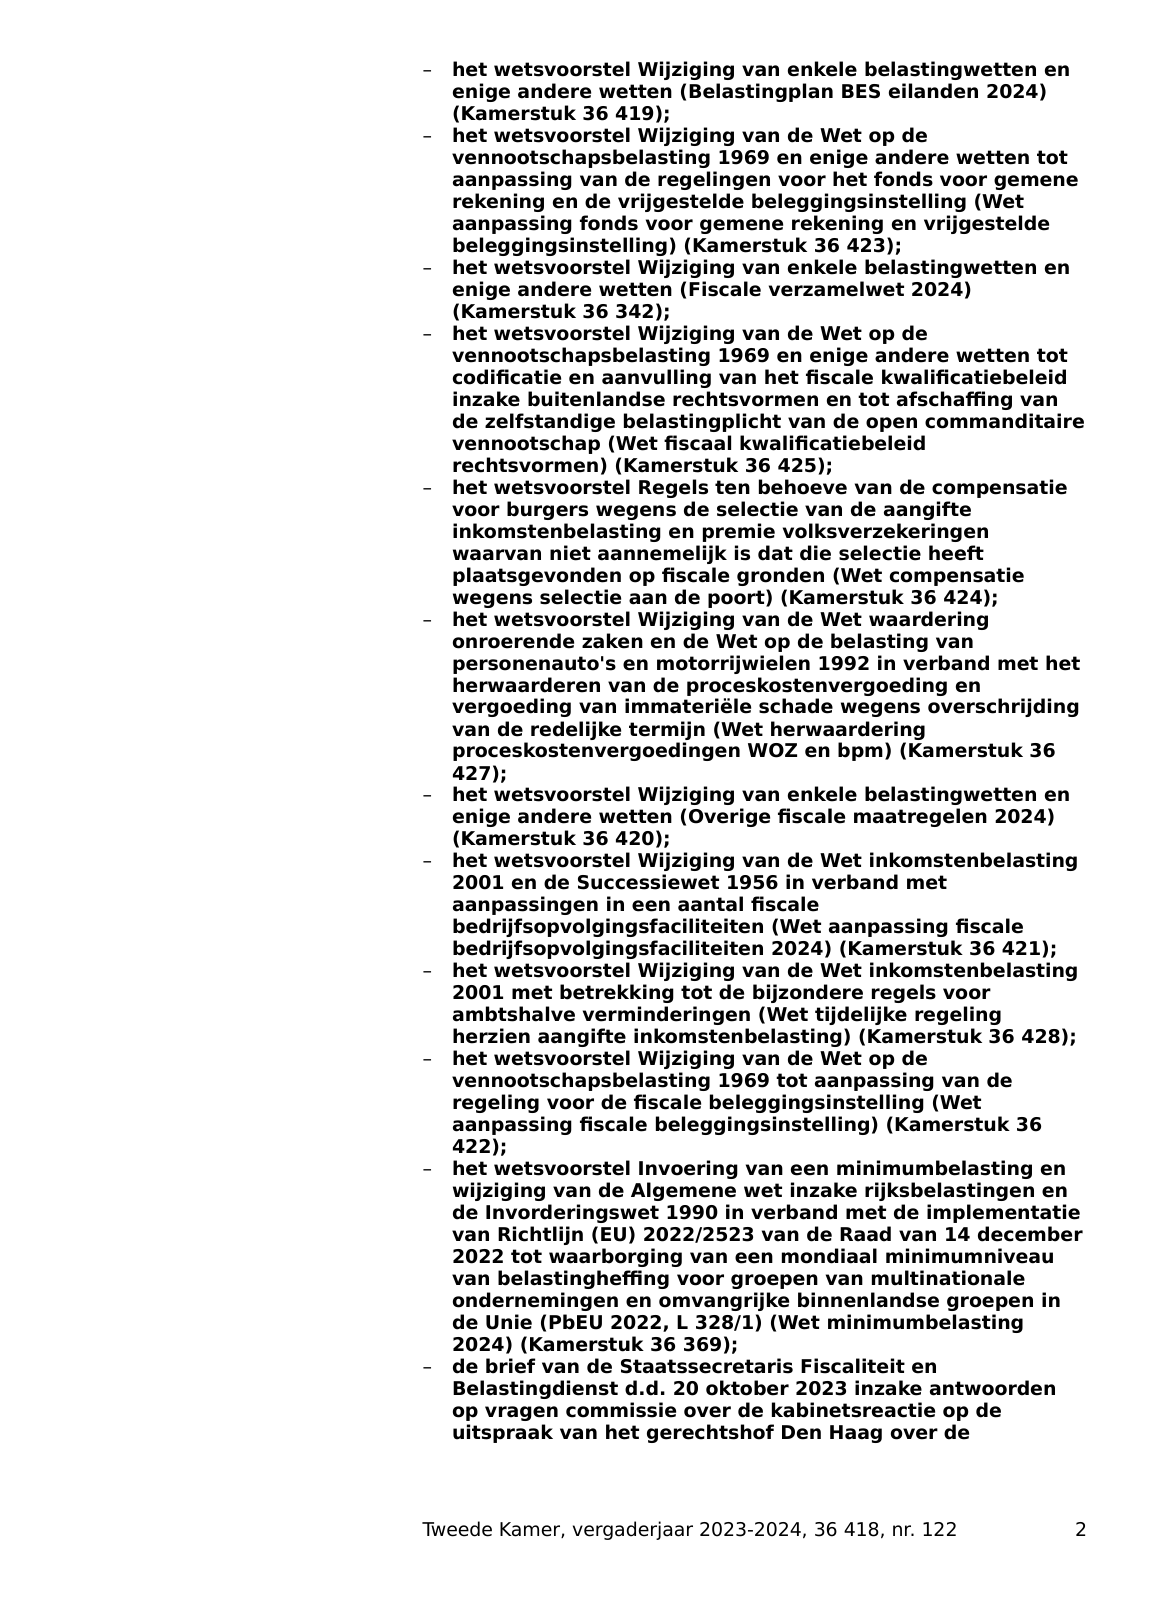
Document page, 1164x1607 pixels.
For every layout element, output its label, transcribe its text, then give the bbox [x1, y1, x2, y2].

text – het wetsvoorstel Wijziging van enkele belastingwetten en enige andere wetten (Fiscale verzamelwet 2024) (Kamerstuk 36 342); [422, 257, 1087, 323]
text – het wetsvoorstel Wijziging van enkele belastingwetten en enige andere wetten (Belastingplan BES eilanden 2024) (Kamerstuk 36 419); [422, 59, 1087, 125]
text – het wetsvoorstel Wijziging van de Wet op de vennootschapsbelasting 1969 en enige andere wetten tot codificatie en aanvulling van het fiscale kwalificatiebeleid inzake buitenlandse rechtsvormen en tot afschaffing van de zelfstandige belastingplicht van de open commanditaire vennootschap (Wet fiscaal kwalificatiebeleid rechtsvormen) (Kamerstuk 36 425); [422, 323, 1087, 477]
text – het wetsvoorstel Regels ten behoeve van de compensatie voor burgers wegens de selectie van de aangifte inkomstenbelasting en premie volksverzekeringen waarvan niet aannemelijk is dat die selectie heeft plaatsgevonden op fiscale gronden (Wet compensatie wegens selectie aan de poort) (Kamerstuk 36 424); [422, 477, 1087, 608]
text – het wetsvoorstel Wijziging van de Wet waardering onroerende zaken en de Wet op de belasting van personenauto's en motorrijwielen 1992 in verband met het herwaarderen van de proceskostenvergoeding en vergoeding van immateriële schade wegens overschrijding van de redelijke termijn (Wet herwaardering proceskostenvergoedingen WOZ en bpm) (Kamerstuk 36 427); [422, 608, 1087, 784]
text – het wetsvoorstel Invoering van een minimumbelasting en wijziging van de Algemene wet inzake rijksbelastingen en de Invorderingswet 1990 in verband met de implementatie van Richtlijn (EU) 2022/2523 van de Raad van 14 december 2022 tot waarborging van een mondiaal minimumniveau van belastingheffing voor groepen van multinationale ondernemingen en omvangrijke binnenlandse groepen in de Unie (PbEU 2022, L 328/1) (Wet minimumbelasting 2024) (Kamerstuk 36 369); [422, 1158, 1087, 1356]
text – het wetsvoorstel Wijziging van de Wet inkomstenbelasting 2001 en de Successiewet 1956 in verband met aanpassingen in een aantal fiscale bedrijfsopvolgingsfaciliteiten (Wet aanpassing fiscale bedrijfsopvolgingsfaciliteiten 2024) (Kamerstuk 36 421); [422, 850, 1087, 960]
text – het wetsvoorstel Wijziging van enkele belastingwetten en enige andere wetten (Overige fiscale maatregelen 2024) (Kamerstuk 36 420); [422, 784, 1087, 850]
text – het wetsvoorstel Wijziging van de Wet inkomstenbelasting 2001 met betrekking tot de bijzondere regels voor ambtshalve verminderingen (Wet tijdelijke regeling herzien aangifte inkomstenbelasting) (Kamerstuk 36 428); [422, 960, 1087, 1048]
text – het wetsvoorstel Wijziging van de Wet op de vennootschapsbelasting 1969 tot aanpassing van de regeling voor de fiscale beleggingsinstelling (Wet aanpassing fiscale beleggingsinstelling) (Kamerstuk 36 422); [422, 1048, 1087, 1158]
text – de brief van de Staatssecretaris Fiscaliteit en Belastingdienst d.d. 20 oktober 2023 inzake antwoorden op vragen commissie over de kabinetsreactie op de uitspraak van het gerechtshof Den Haag over de [422, 1356, 1087, 1444]
text – het wetsvoorstel Wijziging van de Wet op de vennootschapsbelasting 1969 en enige andere wetten tot aanpassing van de regelingen voor het fonds voor gemene rekening en de vrijgestelde beleggingsinstelling (Wet aanpassing fonds voor gemene rekening en vrijgestelde beleggingsinstelling) (Kamerstuk 36 423); [422, 125, 1087, 257]
